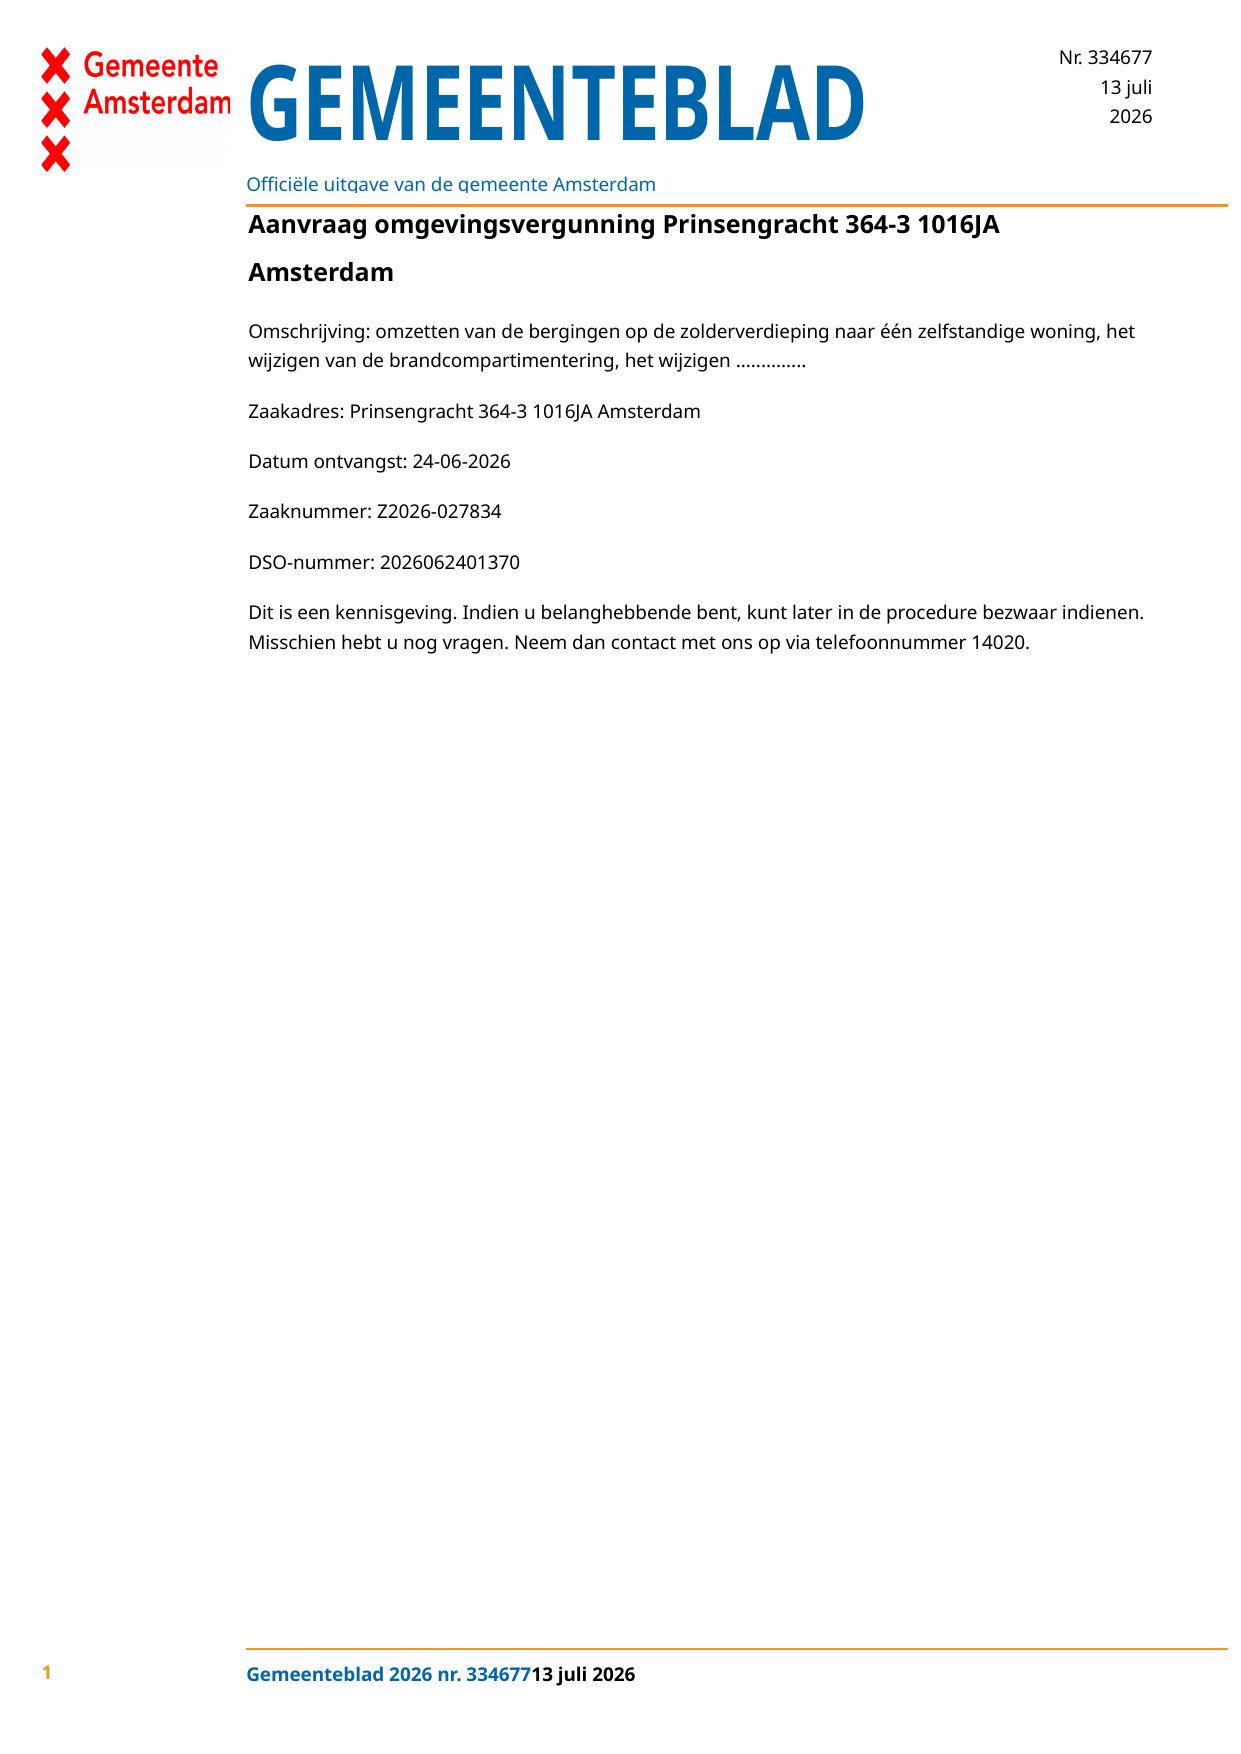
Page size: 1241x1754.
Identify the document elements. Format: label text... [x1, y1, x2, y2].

text Zaaknummer: Z2026-027834 [248, 499, 1152, 524]
text Omschrijving: omzetten van de bergingen op de zolderverdieping naar één zelfstandige woning, het wijzigen van de brandcompartimentering, het wijzigen .............. [248, 318, 1152, 373]
text Datum ontvangst: 24-06-2026 [248, 448, 1152, 474]
picture [41, 47, 231, 172]
text Zaakadres: Prinsengracht 364-3 1016JA Amsterdam [248, 398, 1152, 424]
text Aanvraag omgevingsvergunning Prinsengracht 364-3 1016JA Amsterdam [248, 207, 1152, 288]
text DSO-nummer: 2026062401370 [248, 549, 1152, 575]
text Dit is een kennisgeving. Indien u belanghebbende bent, kunt later in de procedure bezwaar indienen. Misschien hebt u nog vragen. Neem dan contact met ons op via telefoonnummer 14020. [248, 599, 1152, 655]
